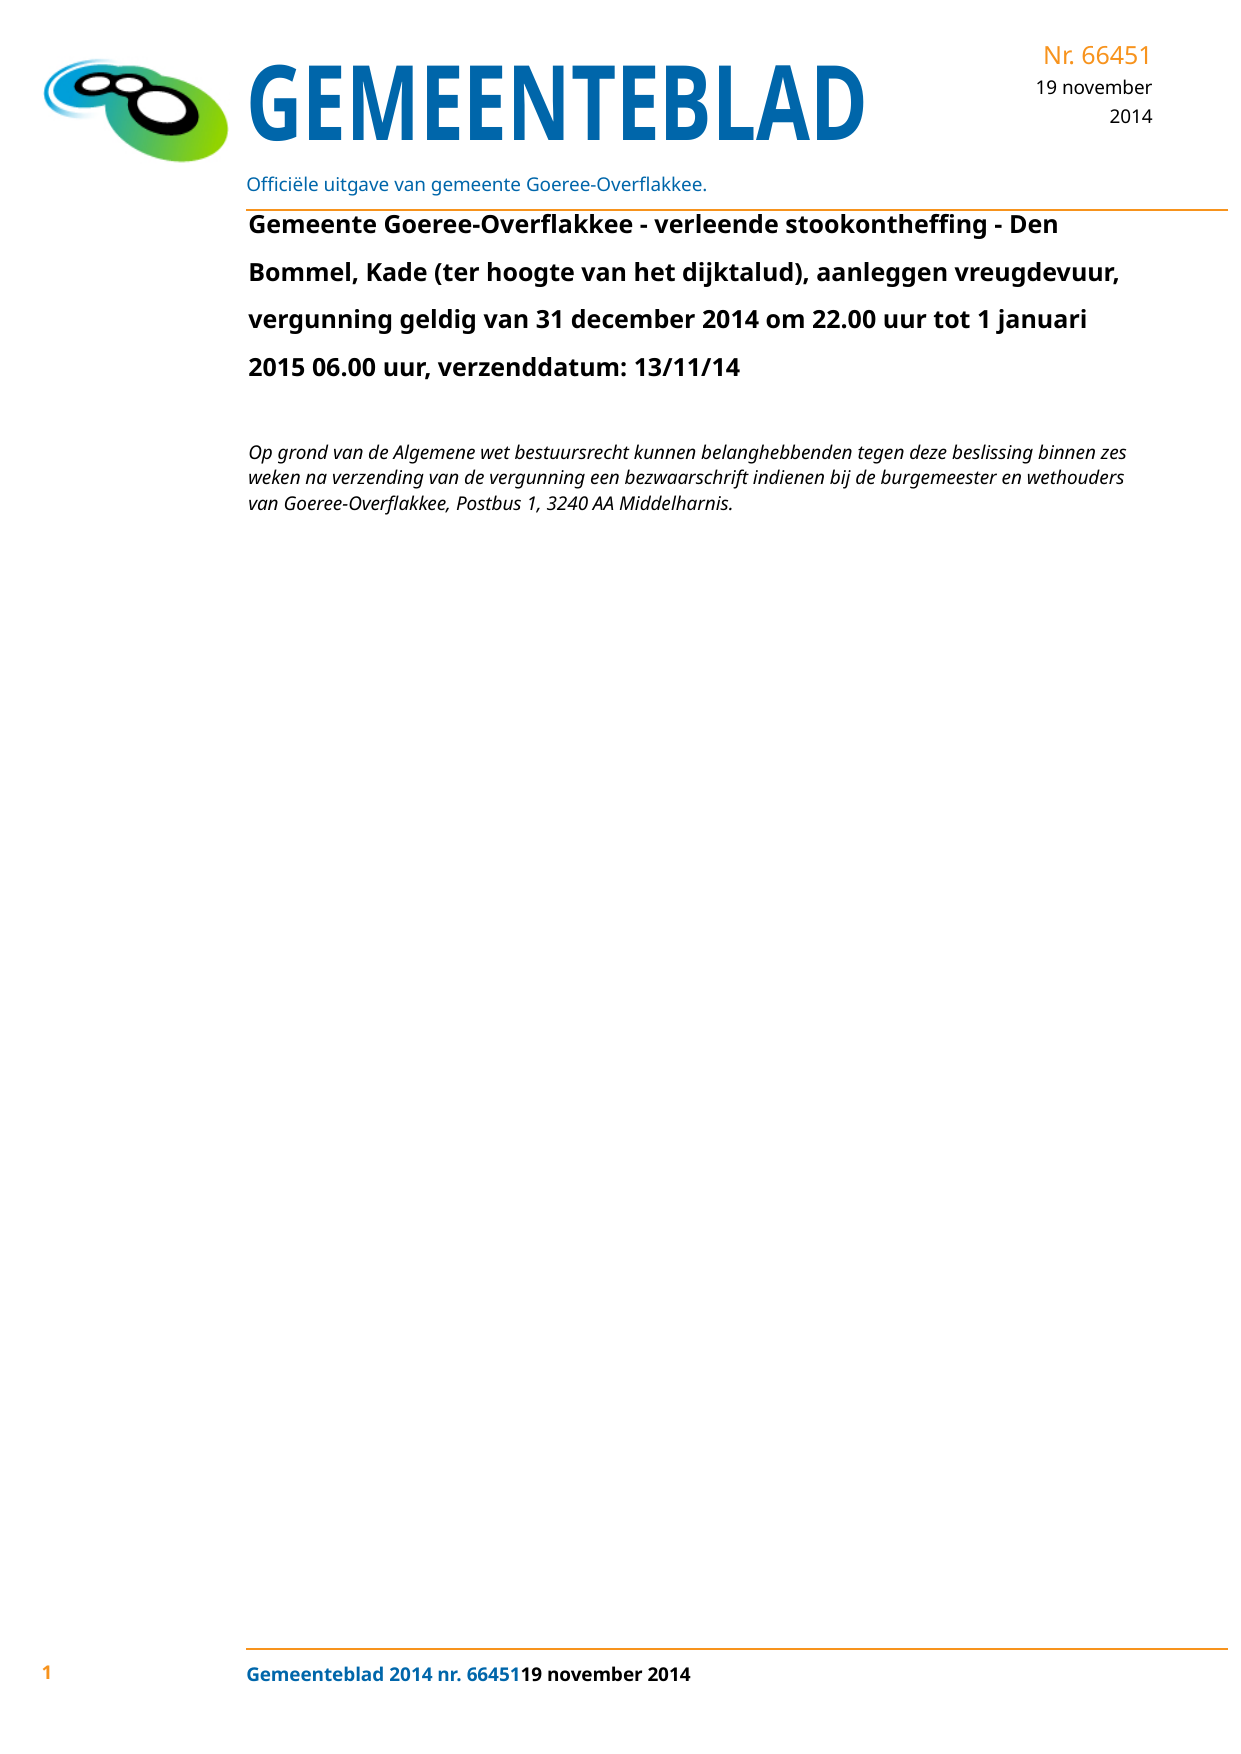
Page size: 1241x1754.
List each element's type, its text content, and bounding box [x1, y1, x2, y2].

text Gemeente Goeree-Overflakkee - verleende stookontheffing - Den Bommel, Kade (ter hoogte van het dijktalud), aanleggen vreugdevuur, vergunning geldig van 31 december 2014 om 22.00 uur tot 1 januari 2015 06.00 uur, verzenddatum: 13/11/14 [248, 211, 1152, 384]
picture [41, 47, 231, 172]
text Op grond van de Algemene wet bestuursrecht kunnen belanghebbenden tegen deze beslissing binnen zes weken na verzending van de vergunning een bezwaarschrift indienen bij de burgemeester en wethouders van Goeree-Overflakkee, Postbus 1, 3240 AA Middelharnis. [248, 439, 1152, 516]
